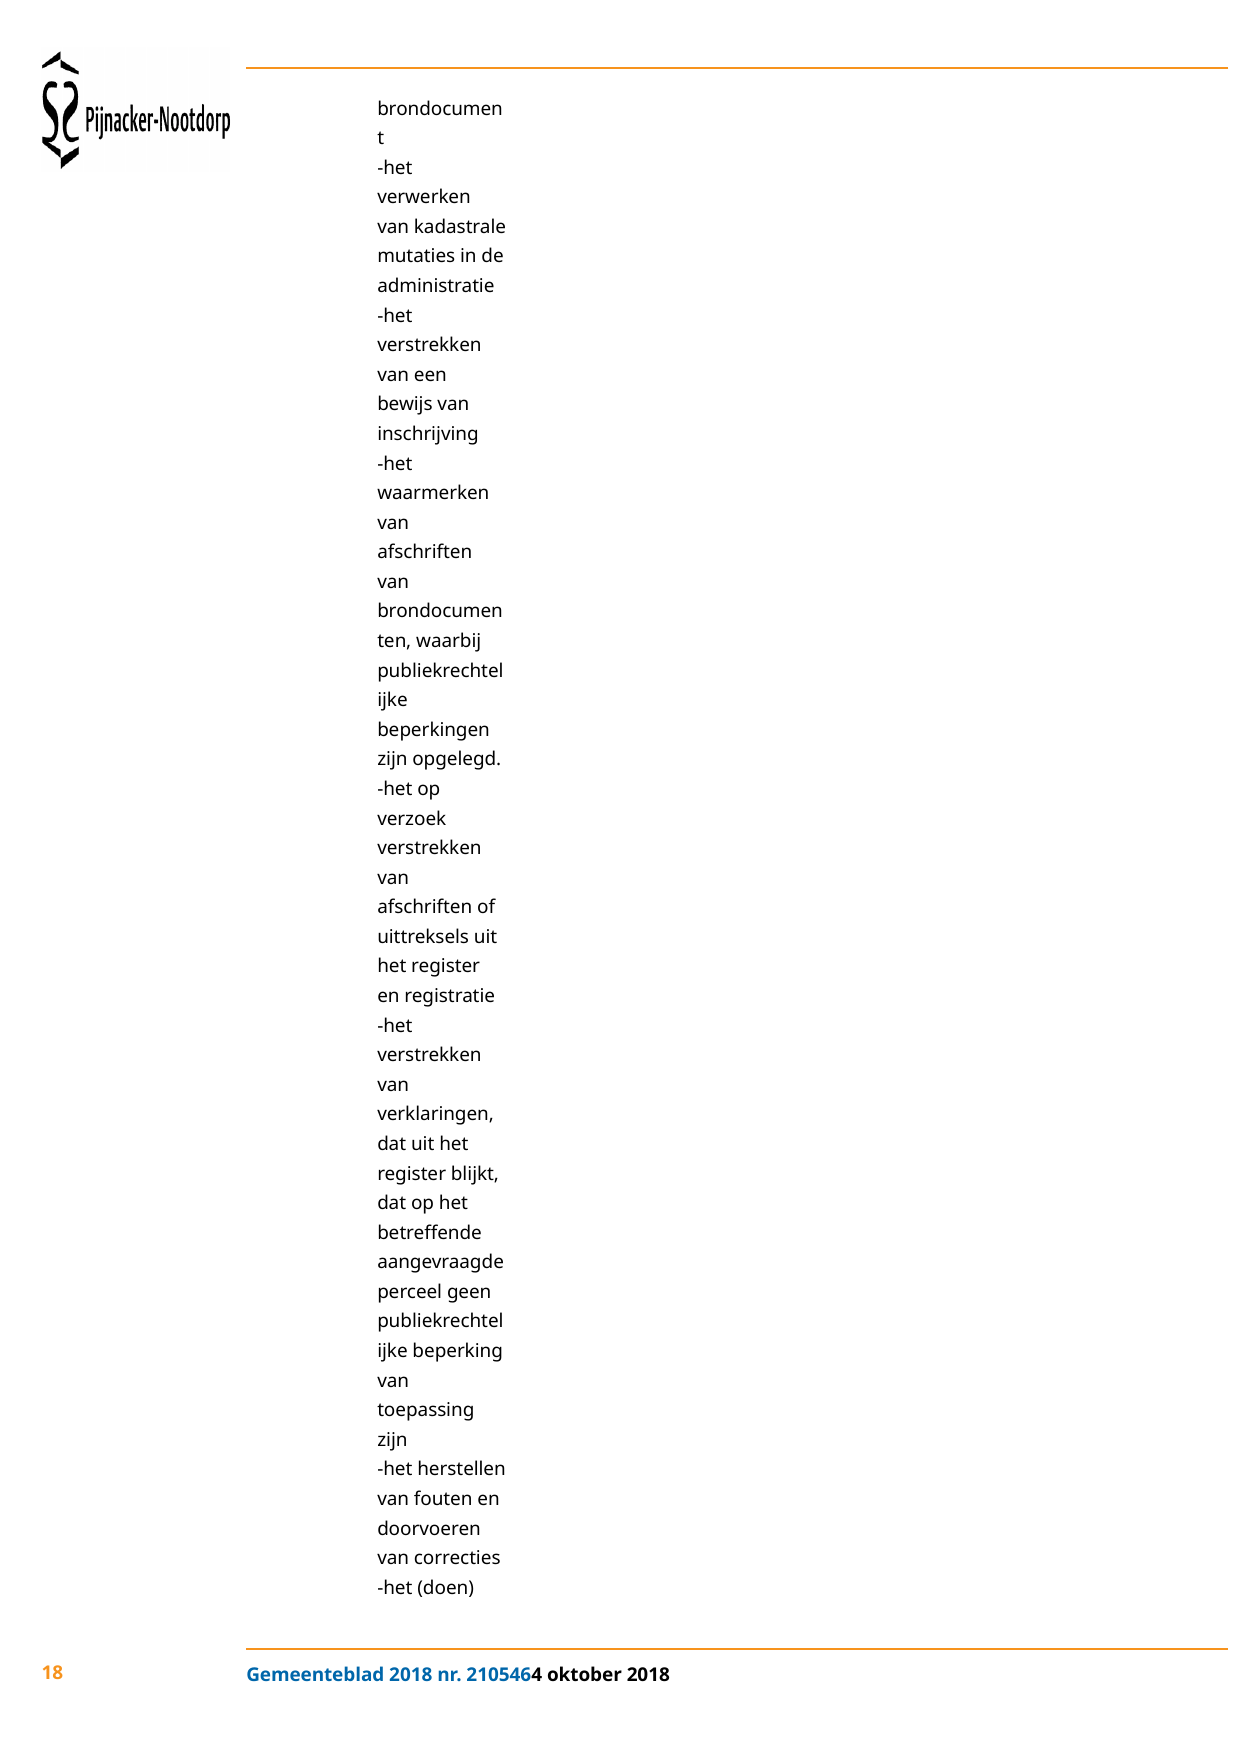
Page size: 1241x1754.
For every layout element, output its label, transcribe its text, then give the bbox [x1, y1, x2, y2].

table_cell [248, 95, 377, 1600]
table_cell [1023, 95, 1152, 1600]
table_cell brondocument -het verwerken van kadastrale mutaties in de administratie -het verstrekken van een bewijs van inschrijving -het waarmerken van afschriften van brondocumenten, waarbij publiekrechtelijke beperkingen zijn opgelegd. -het op verzoek verstrekken van afschriften of uittreksels uit het register en registratie -het verstrekken van verklaringen, dat uit het register blijkt, dat op het betreffende aangevraagde perceel geen publiekrechtelijke beperking van toepassing zijn -het herstellen van fouten en doorvoeren van correcties -het (doen) [377, 95, 506, 1600]
table_cell [506, 95, 635, 1600]
table_cell [894, 95, 1022, 1600]
picture [41, 47, 231, 172]
table_cell [764, 95, 893, 1600]
table_cell [635, 95, 764, 1600]
